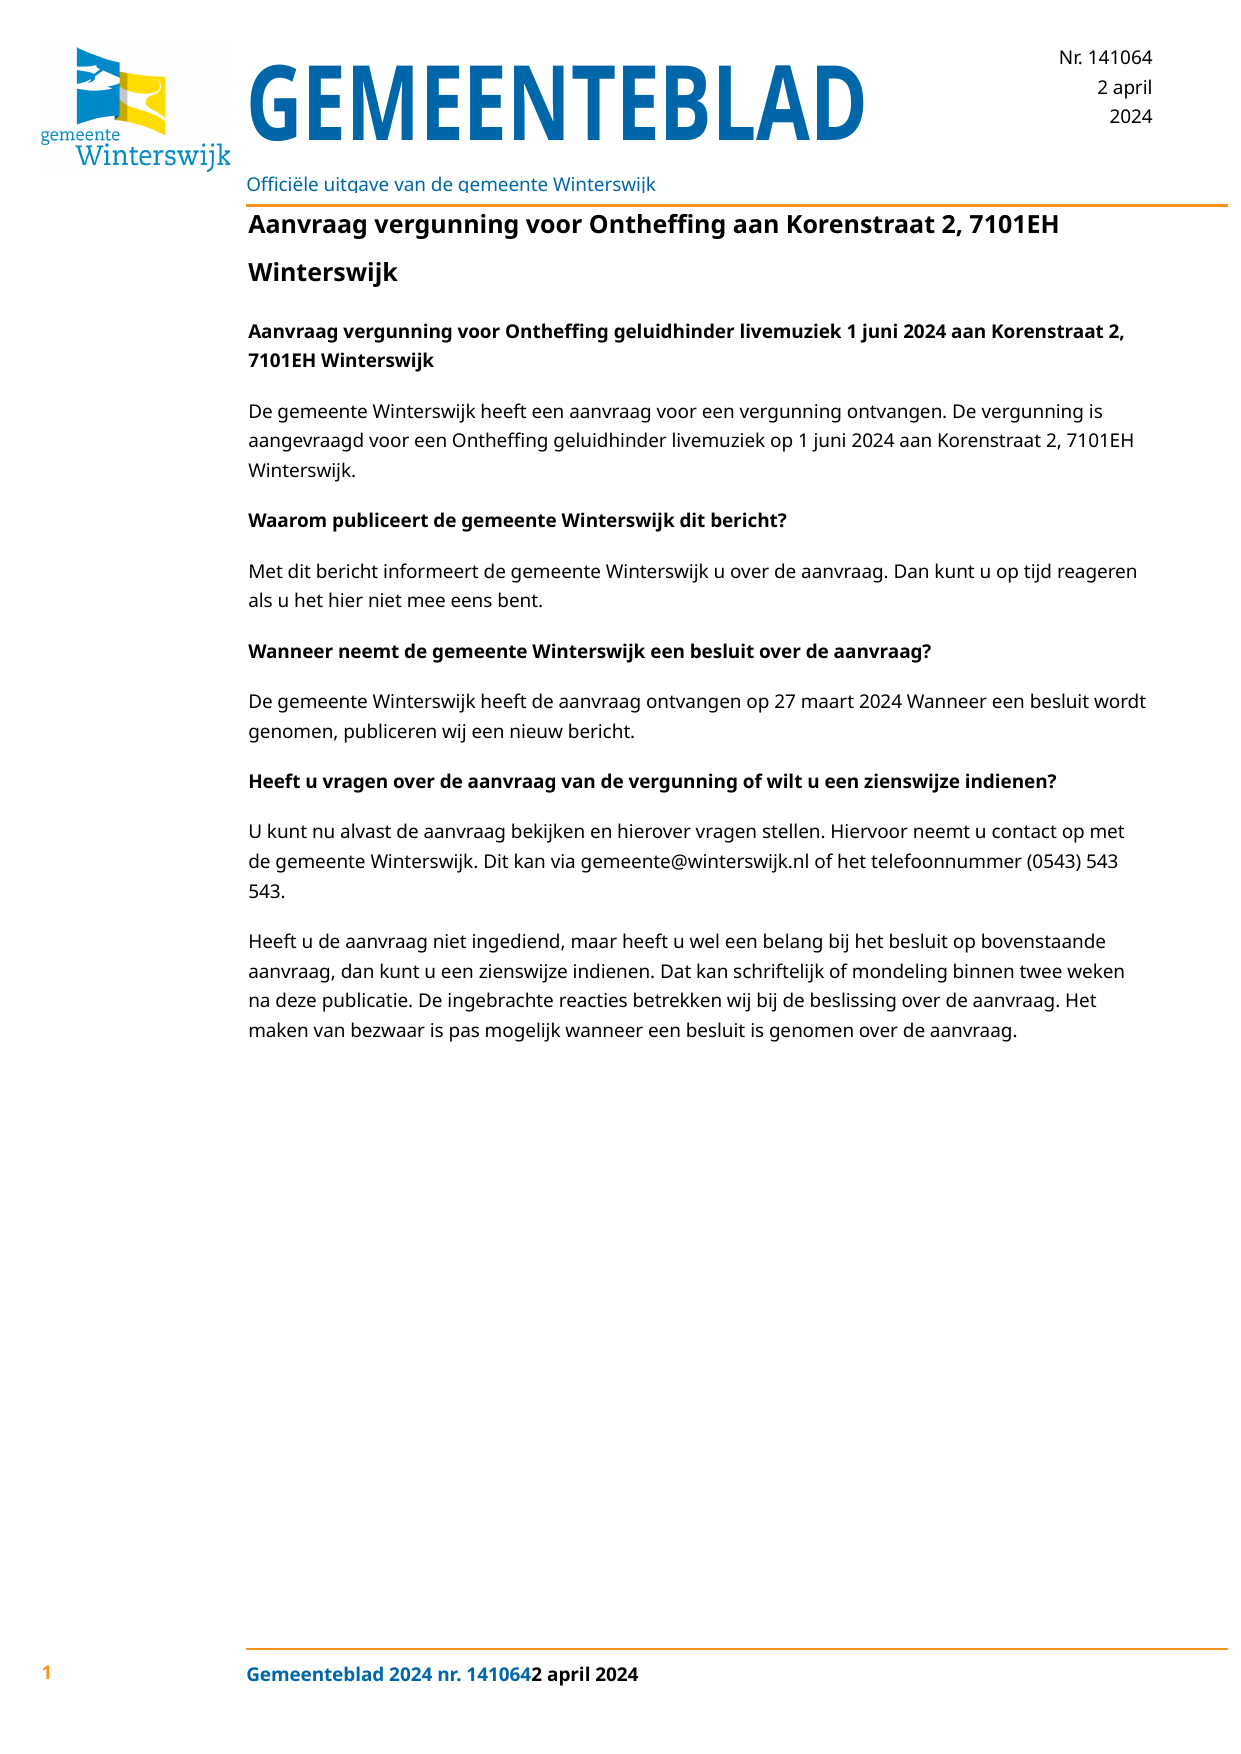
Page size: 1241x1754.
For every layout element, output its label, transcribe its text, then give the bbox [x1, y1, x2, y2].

text De gemeente Winterswijk heeft de aanvraag ontvangen op 27 maart 2024 Wanneer een besluit wordt genomen, publiceren wij een nieuw bericht. [248, 688, 1152, 744]
text Aanvraag vergunning voor Ontheffing aan Korenstraat 2, 7101EH Winterswijk [248, 207, 1152, 288]
picture [41, 47, 231, 172]
text Met dit bericht informeert de gemeente Winterswijk u over de aanvraag. Dan kunt u op tijd reageren als u het hier niet mee eens bent. [248, 558, 1152, 613]
text Waarom publiceert de gemeente Winterswijk dit bericht? [248, 507, 1152, 533]
text U kunt nu alvast de aanvraag bekijken en hierover vragen stellen. Hiervoor neemt u contact op met de gemeente Winterswijk. Dit kan via gemeente@winterswijk.nl of het telefoonnummer (0543) 543 543. [248, 819, 1152, 904]
text Heeft u de aanvraag niet ingediend, maar heeft u wel een belang bij het besluit op bovenstaande aanvraag, dan kunt u een zienswijze indienen. Dat kan schriftelijk of mondeling binnen twee weken na deze publicatie. De ingebrachte reacties betrekken wij bij de beslissing over de aanvraag. Het maken van bezwaar is pas mogelijk wanneer een besluit is genomen over de aanvraag. [248, 928, 1152, 1043]
picture [225, 153, 231, 162]
text Heeft u vragen over de aanvraag van de vergunning of wilt u een zienswijze indienen? [248, 768, 1152, 794]
text De gemeente Winterswijk heeft een aanvraag voor een vergunning ontvangen. De vergunning is aangevraagd voor een Ontheffing geluidhinder livemuziek op 1 juni 2024 aan Korenstraat 2, 7101EH Winterswijk. [248, 398, 1152, 483]
text Aanvraag vergunning voor Ontheffing geluidhinder livemuziek 1 juni 2024 aan Korenstraat 2, 7101EH Winterswijk [248, 318, 1152, 373]
text Wanneer neemt de gemeente Winterswijk een besluit over de aanvraag? [248, 638, 1152, 664]
